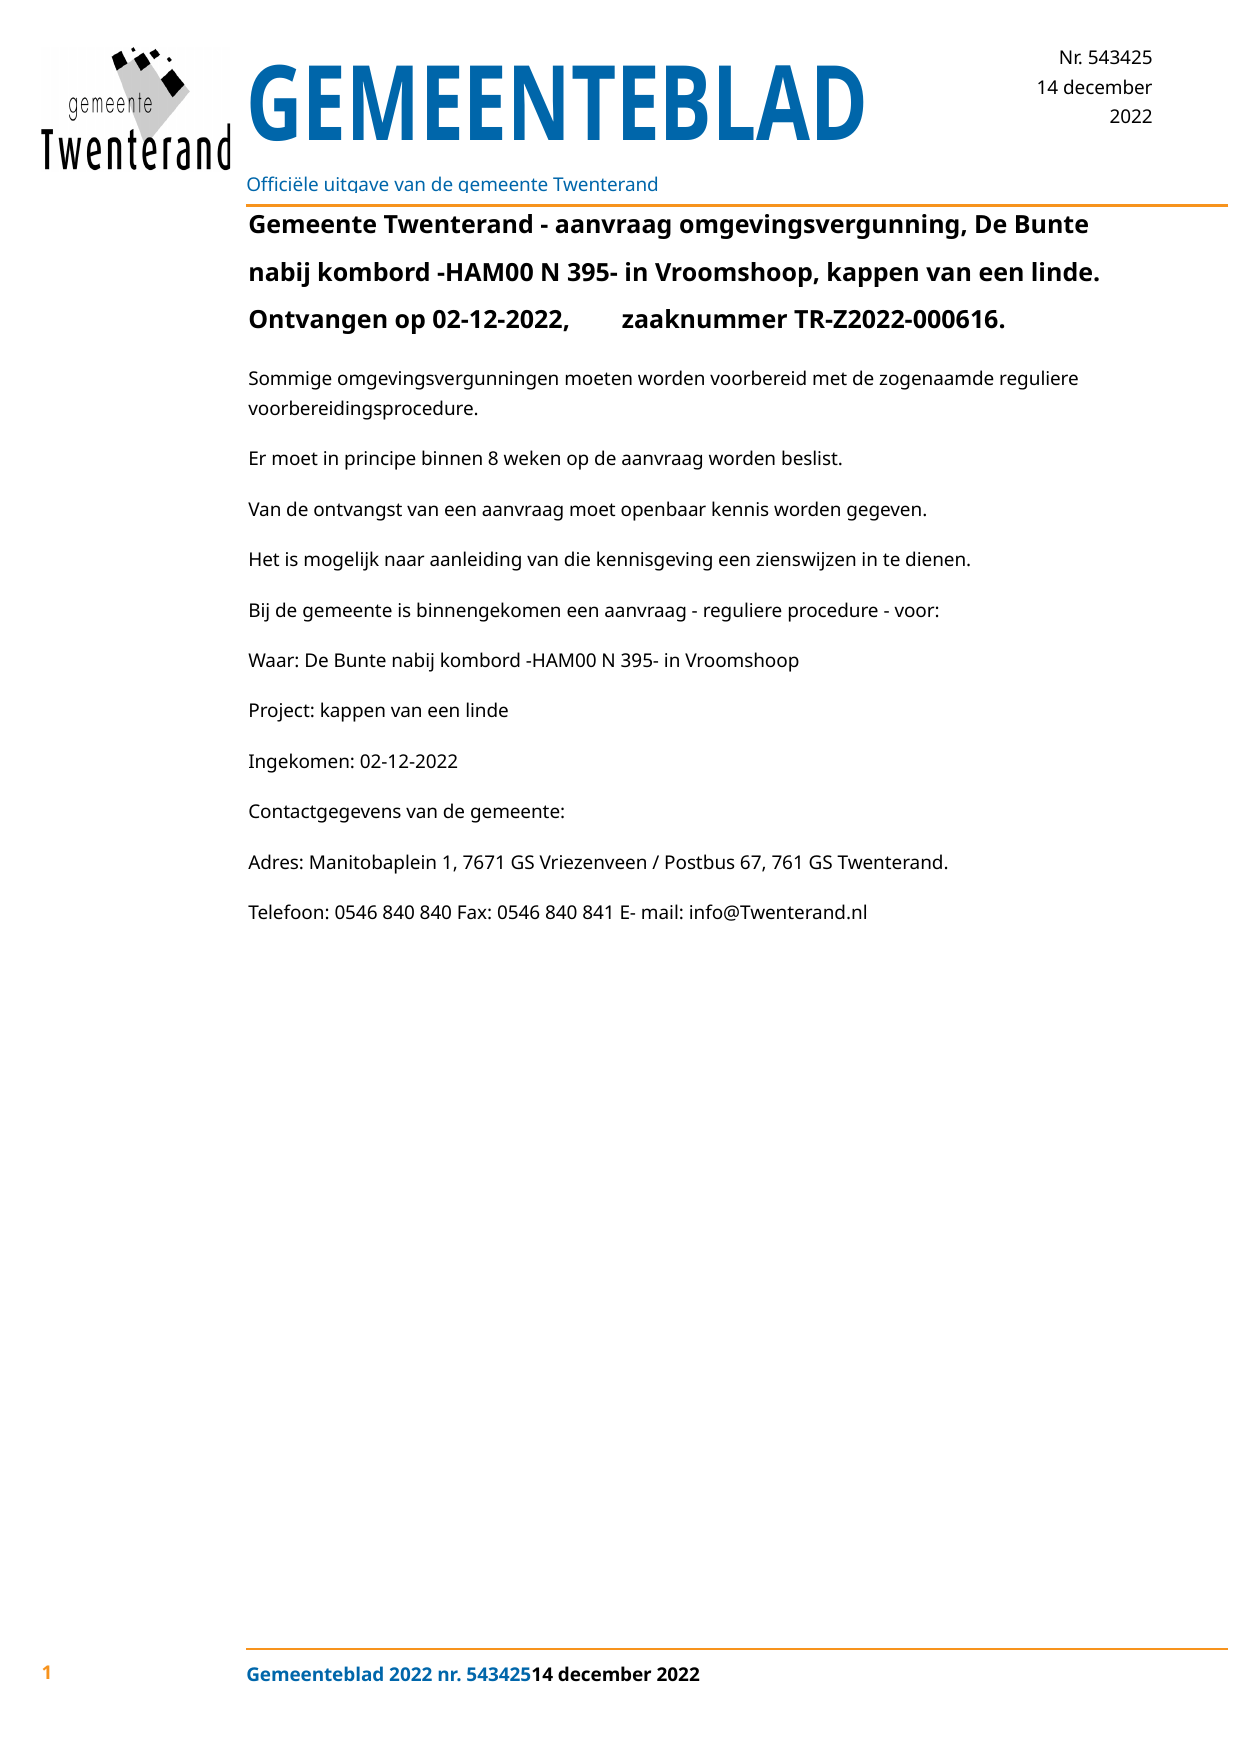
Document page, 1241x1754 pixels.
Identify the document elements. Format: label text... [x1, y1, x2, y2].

picture [41, 47, 231, 172]
text Bij de gemeente is binnengekomen een aanvraag - reguliere procedure - voor: [248, 597, 1152, 622]
text Ingekomen: 02-12-2022 [248, 748, 1152, 774]
text Van de ontvangst van een aanvraag moet openbaar kennis worden gegeven. [248, 496, 1152, 522]
text Sommige omgevingsvergunningen moeten worden voorbereid met de zogenaamde reguliere voorbereidingsprocedure. [248, 366, 1152, 421]
text Waar: De Bunte nabij kombord -HAM00 N 395- in Vroomshoop [248, 647, 1152, 673]
text Er moet in principe binnen 8 weken op de aanvraag worden beslist. [248, 446, 1152, 471]
text Contactgegevens van de gemeente: [248, 798, 1152, 824]
text Telefoon: 0546 840 840 Fax: 0546 840 841 E- mail: info@Twenterand.nl [248, 899, 1152, 925]
text Gemeente Twenterand - aanvraag omgevingsvergunning, De Bunte nabij kombord -HAM00 N 395- in Vroomshoop, kappen van een linde. Ontvangen op 02-12-2022, zaaknummer TR-Z2022-000616. [248, 207, 1152, 336]
text Het is mogelijk naar aanleiding van die kennisgeving een zienswijzen in te dienen. [248, 546, 1152, 572]
text Project: kappen van een linde [248, 698, 1152, 723]
text Adres: Manitobaplein 1, 7671 GS Vriezenveen / Postbus 67, 761 GS Twenterand. [248, 849, 1152, 874]
